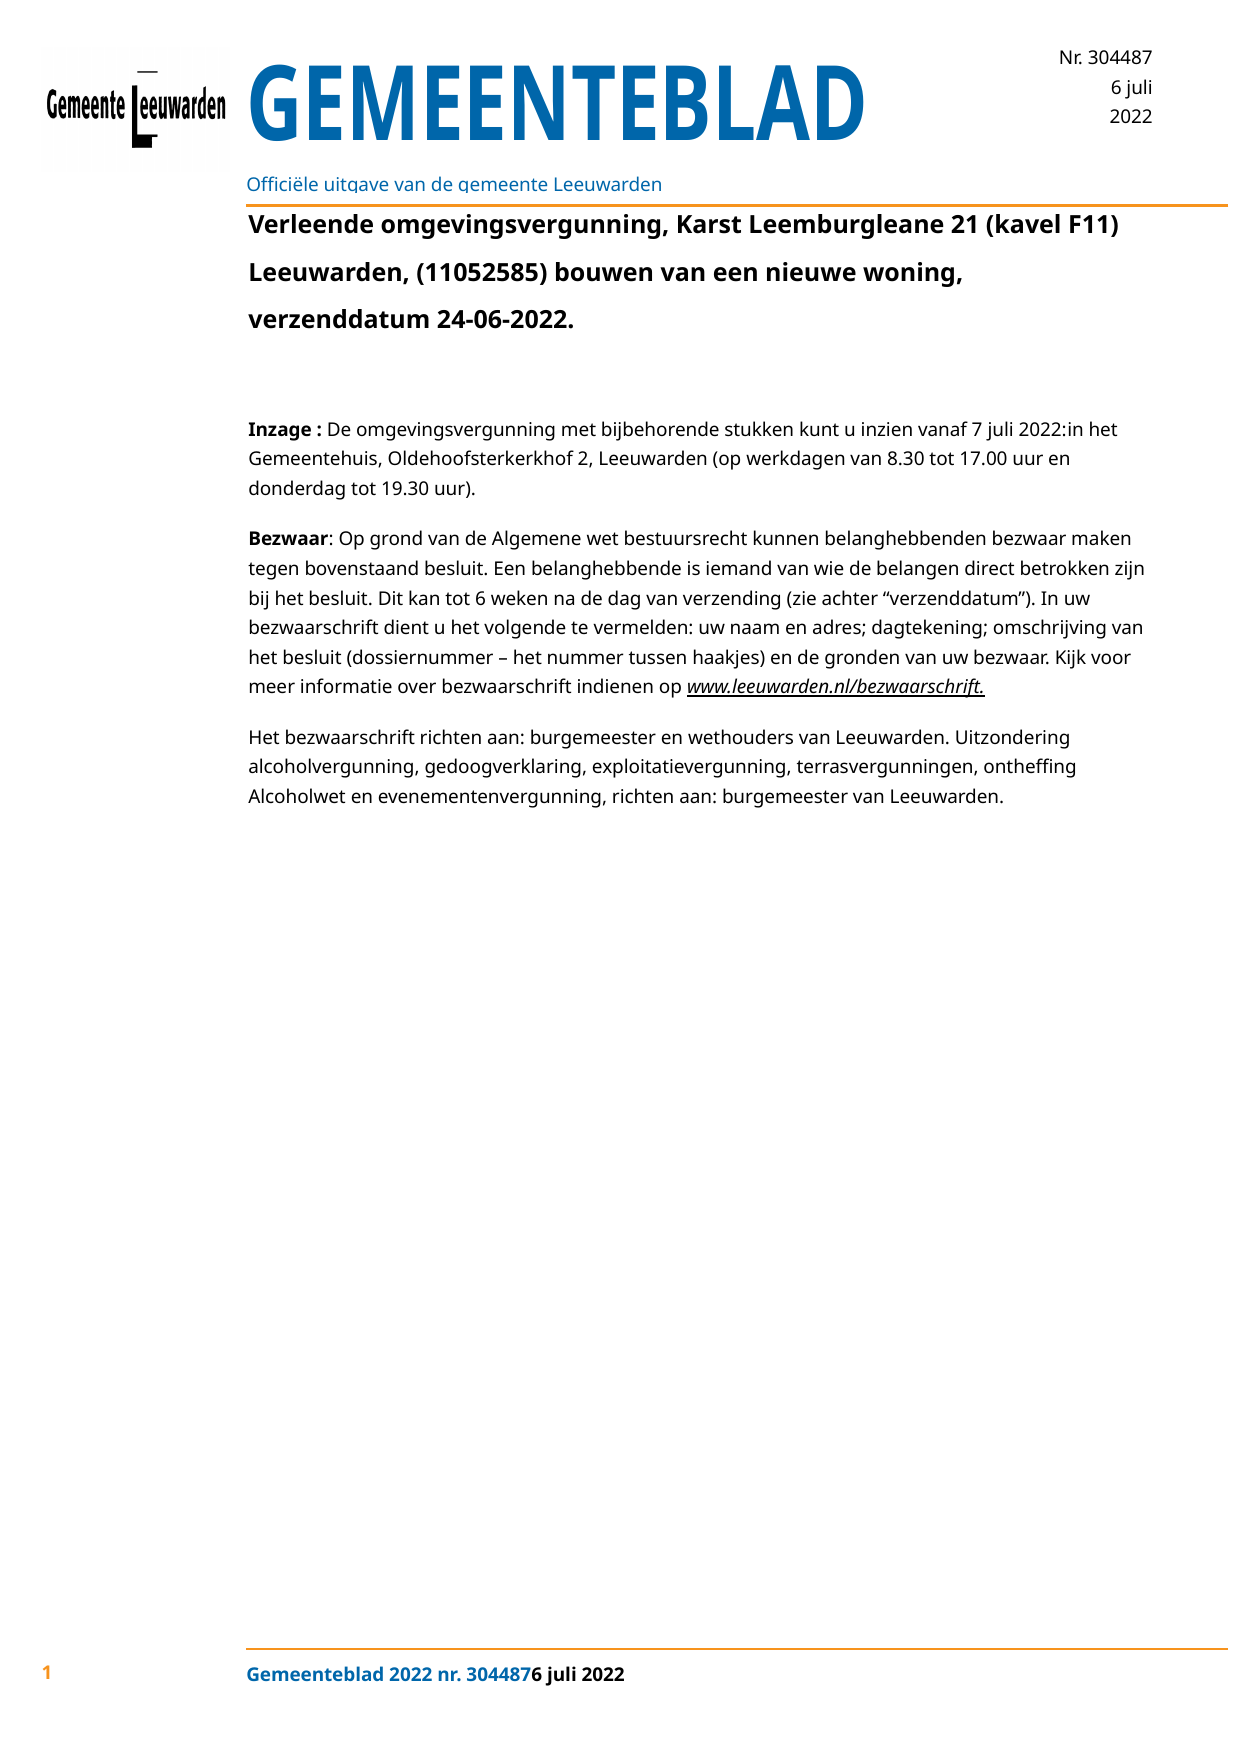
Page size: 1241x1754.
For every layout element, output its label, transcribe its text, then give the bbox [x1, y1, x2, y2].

text Het bezwaarschrift richten aan: burgemeester en wethouders van Leeuwarden. Uitzondering alcoholvergunning, gedoogverklaring, exploitatievergunning, terrasvergunningen, ontheffing Alcoholwet en evenementenvergunning, richten aan: burgemeester van Leeuwarden. [248, 724, 1152, 809]
text Bezwaar: Op grond van de Algemene wet bestuursrecht kunnen belanghebbenden bezwaar maken tegen bovenstaand besluit. Een belanghebbende is iemand van wie de belangen direct betrokken zijn bij het besluit. Dit kan tot 6 weken na de dag van verzending (zie achter “verzenddatum”). In uw bezwaarschrift dient u het volgende te vermelden: uw naam en adres; dagtekening; omschrijving van het besluit (dossiernummer – het nummer tussen haakjes) en de gronden van uw bezwaar. Kijk voor meer informatie over bezwaarschrift indienen op www.leeuwarden.nl/bezwaarschrift. [248, 526, 1152, 699]
picture [41, 47, 231, 172]
text Verleende omgevingsvergunning, Karst Leemburgleane 21 (kavel F11) Leeuwarden, (11052585) bouwen van een nieuwe woning, verzenddatum 24-06-2022. [248, 207, 1152, 336]
text Inzage : De omgevingsvergunning met bijbehorende stukken kunt u inzien vanaf 7 juli 2022:in het Gemeentehuis, Oldehoofsterkerkhof 2, Leeuwarden (op werkdagen van 8.30 tot 17.00 uur en donderdag tot 19.30 uur). [248, 416, 1152, 501]
